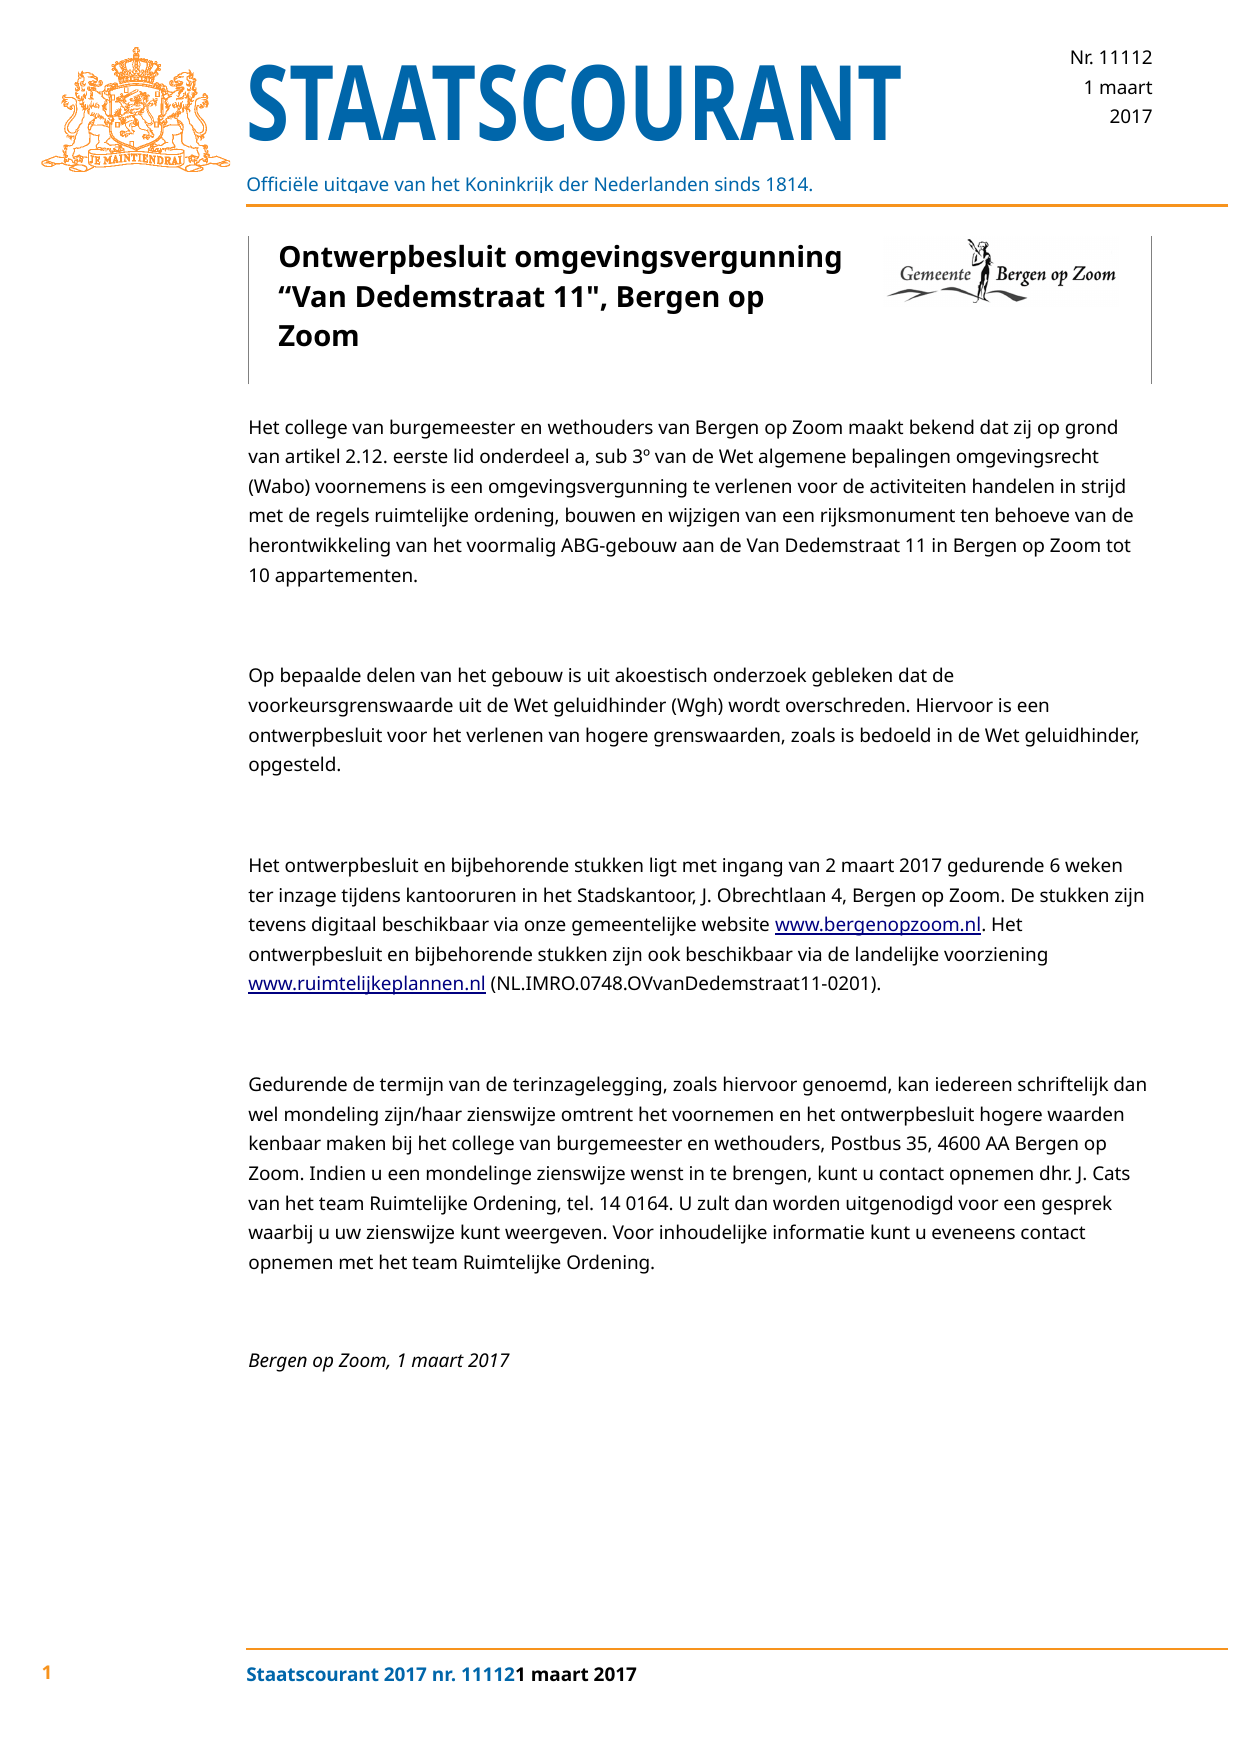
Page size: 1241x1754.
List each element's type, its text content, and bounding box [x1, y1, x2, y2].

picture [882, 236, 1119, 307]
text Het ontwerpbesluit en bijbehorende stukken ligt met ingang van 2 maart 2017 gedurende 6 weken ter inzage tijdens kantooruren in het Stadskantoor, J. Obrechtlaan 4, Bergen op Zoom. De stukken zijn tevens digitaal beschikbaar via onze gemeentelijke website www.bergenopzoom.nl. Het ontwerpbesluit en bijbehorende stukken zijn ook beschikbaar via de landelijke voorziening www.ruimtelijkeplannen.nl (NL.IMRO.0748.OVvanDedemstraat11-0201). [248, 852, 1152, 996]
text Het college van burgemeester en wethouders van Bergen op Zoom maakt bekend dat zij op grond van artikel 2.12. eerste lid onderdeel a, sub 3º van de Wet algemene bepalingen omgevingsrecht (Wabo) voornemens is een omgevingsvergunning te verlenen voor de activiteiten handelen in strijd met de regels ruimtelijke ordening, bouwen en wijzigen van een rijksmonument ten behoeve van de herontwikkeling van het voormalig ABG-gebouw aan de Van Dedemstraat 11 in Bergen op Zoom tot 10 appartementen. [248, 414, 1152, 588]
text Op bepaalde delen van het gebouw is uit akoestisch onderzoek gebleken dat de voorkeursgrenswaarde uit de Wet geluidhinder (Wgh) wordt overschreden. Hiervoor is een ontwerpbesluit voor het verlenen van hogere grenswaarden, zoals is bedoeld in de Wet geluidhinder, opgesteld. [248, 663, 1152, 777]
text Gedurende de termijn van de terinzagelegging, zoals hiervoor genoemd, kan iedereen schriftelijk dan wel mondeling zijn/haar zienswijze omtrent het voornemen en het ontwerpbesluit hogere waarden kenbaar maken bij het college van burgemeester en wethouders, Postbus 35, 4600 AA Bergen op Zoom. Indien u een mondelinge zienswijze wenst in te brengen, kunt u contact opnemen dhr. J. Cats van het team Ruimtelijke Ordening, tel. 14 0164. U zult dan worden uitgenodigd voor een gesprek waarbij u uw zienswijze kunt weergeven. Voor inhoudelijke informatie kunt u eveneens contact opnemen met het team Ruimtelijke Ordening. [248, 1071, 1152, 1275]
text Bergen op Zoom, 1 maart 2017 [248, 1347, 1152, 1373]
table_header [850, 236, 1151, 384]
table_header Ontwerpbesluit omgevingsvergunning “Van Dedemstraat 11", Bergen op Zoom [249, 236, 850, 384]
picture [41, 47, 231, 172]
